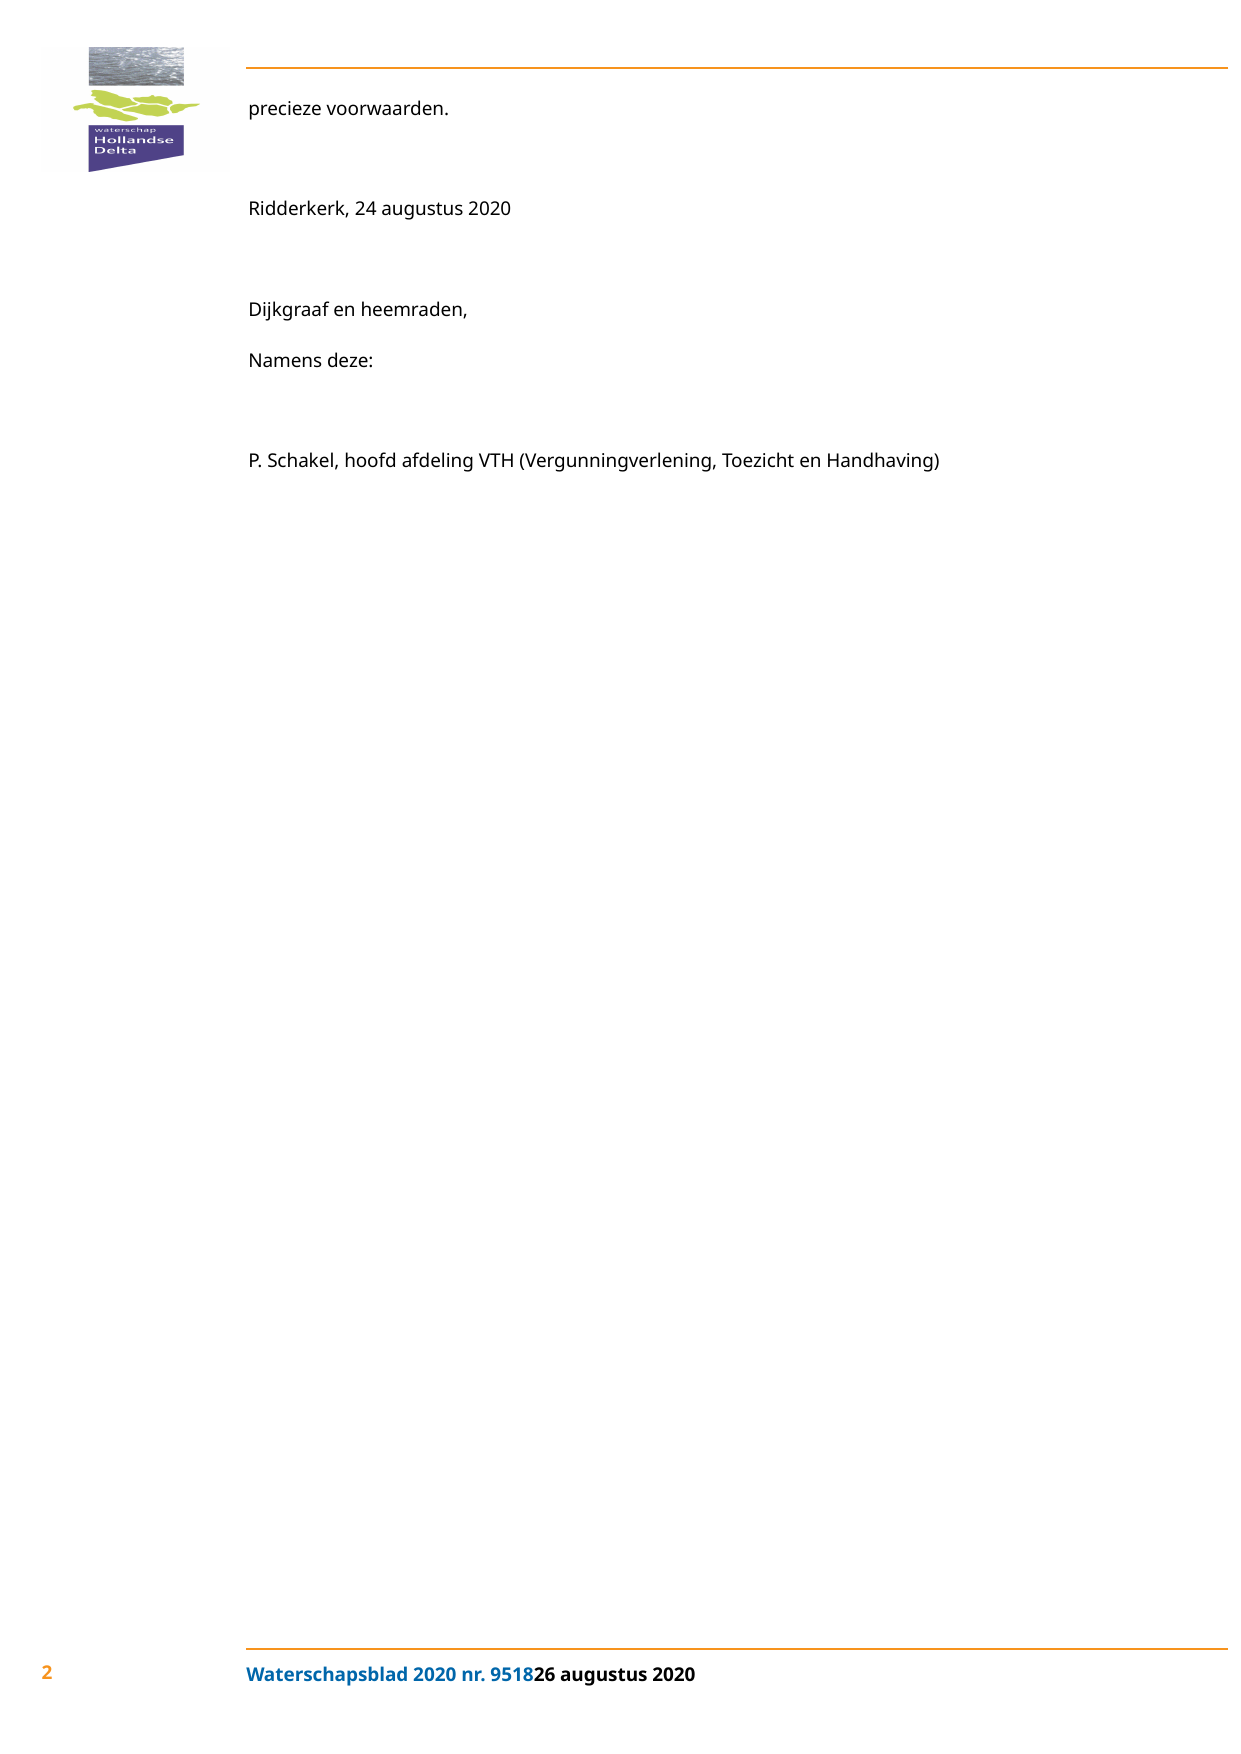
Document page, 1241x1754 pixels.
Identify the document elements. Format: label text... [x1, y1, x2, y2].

text precieze voorwaarden. [248, 95, 1152, 121]
text Namens deze: [248, 347, 1152, 373]
text P. Schakel, hoofd afdeling VTH (Vergunningverlening, Toezicht en Handhaving) [248, 448, 1152, 473]
text Dijkgraaf en heemraden, [248, 296, 1152, 322]
text Ridderkerk, 24 augustus 2020 [248, 196, 1152, 221]
picture [41, 47, 231, 172]
